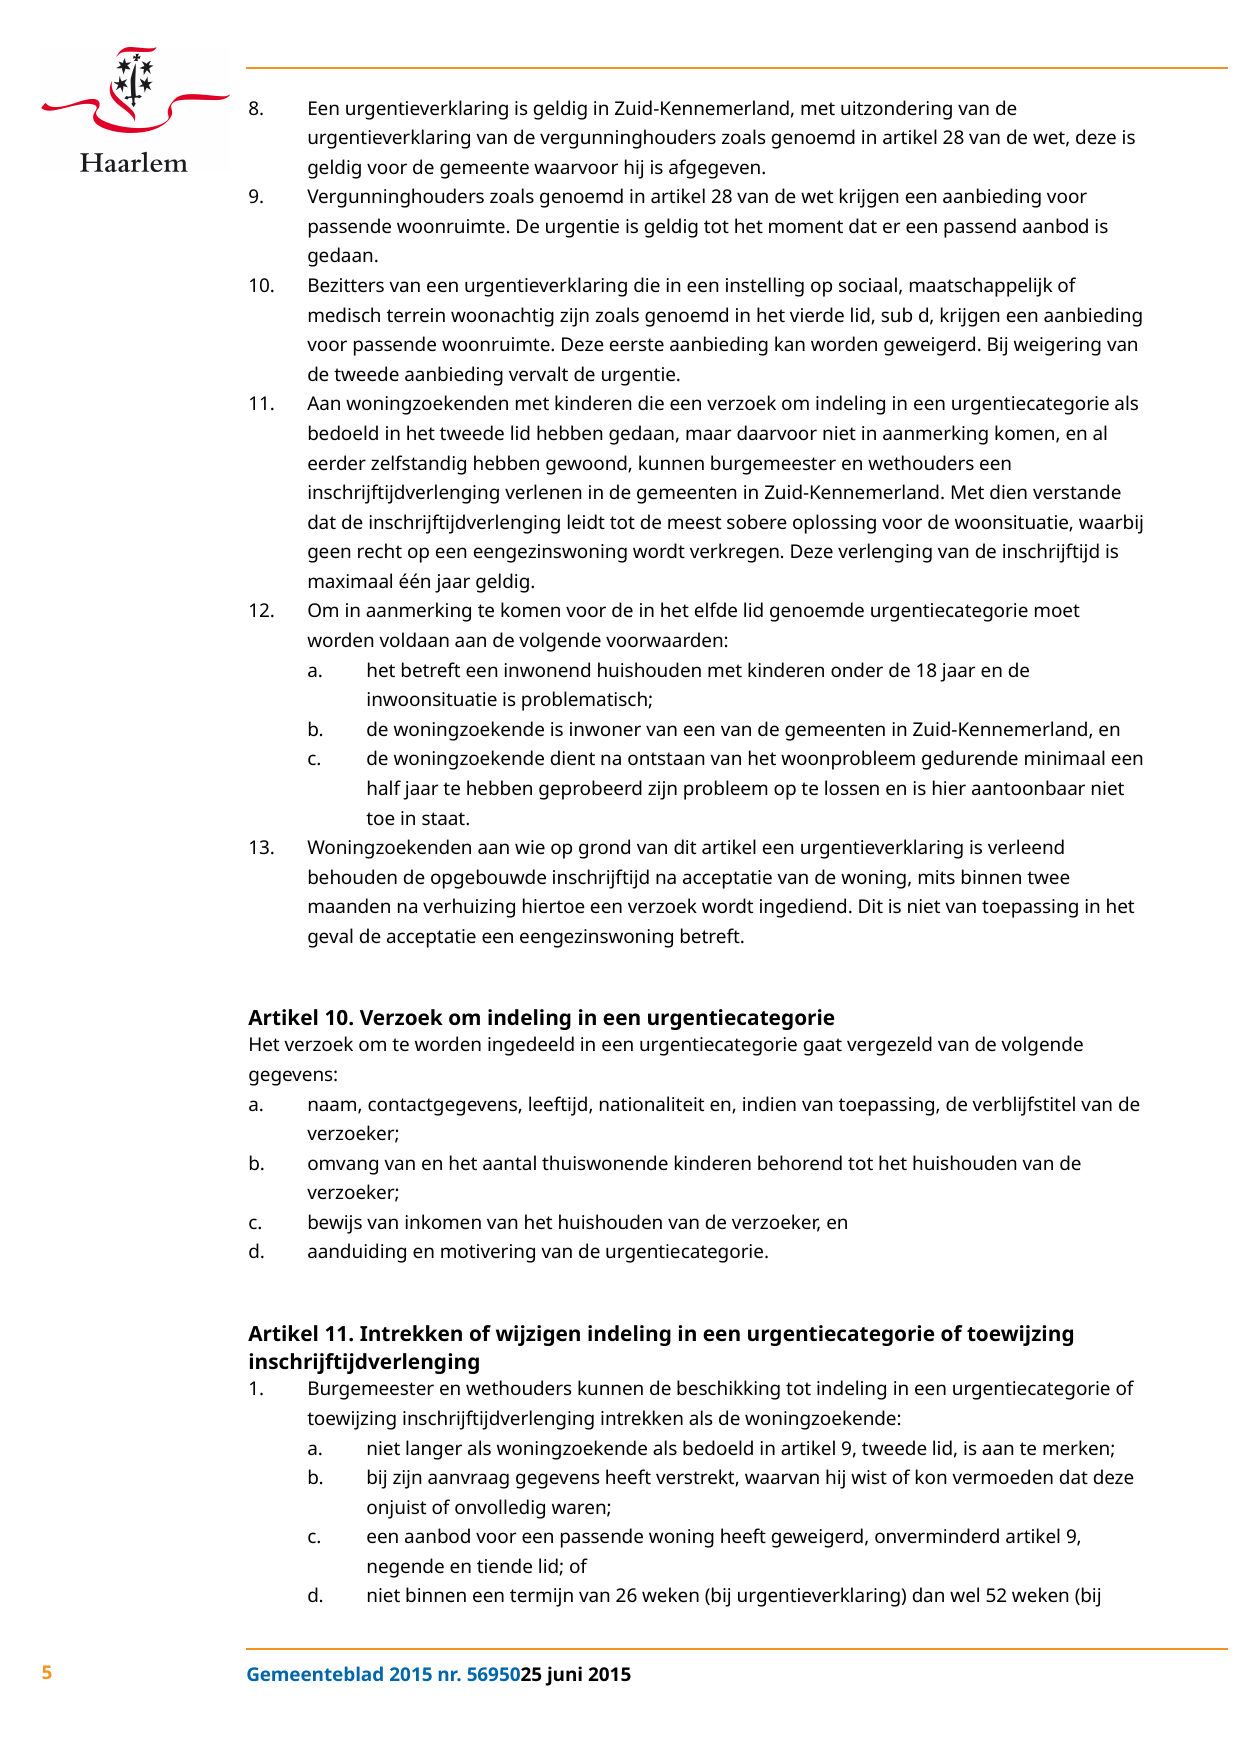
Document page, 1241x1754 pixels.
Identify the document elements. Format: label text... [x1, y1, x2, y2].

picture [41, 47, 231, 172]
list bij zijn aanvraag gegevens heeft verstrekt, waarvan hij wist of kon vermoeden dat deze onjuist of onvolledig waren; [307, 1464, 1152, 1519]
text Artikel 10. Verzoek om indeling in een urgentiecategorie [248, 1003, 1152, 1032]
list het betreft een inwonend huishouden met kinderen onder de 18 jaar en de inwoonsituatie is problematisch; [307, 657, 1152, 712]
list niet binnen een termijn van 26 weken (bij urgentieverklaring) dan wel 52 weken (bij [307, 1583, 1152, 1608]
text Het verzoek om te worden ingedeeld in een urgentiecategorie gaat vergezeld van de volgende gegevens: [248, 1032, 1152, 1087]
list een aanbod voor een passende woning heeft geweigerd, onverminderd artikel 9, negende en tiende lid; of [307, 1523, 1152, 1579]
list bewijs van inkomen van het huishouden van de verzoeker, en [248, 1209, 1152, 1235]
list Een urgentieverklaring is geldig in Zuid-Kennemerland, met uitzondering van de urgentieverklaring van de vergunninghouders zoals genoemd in artikel 28 van de wet, deze is geldig voor de gemeente waarvoor hij is afgegeven. [248, 95, 1152, 180]
list naam, contactgegevens, leeftijd, nationaliteit en, indien van toepassing, de verblijfstitel van de verzoeker; [248, 1091, 1152, 1146]
list Burgemeester en wethouders kunnen de beschikking tot indeling in een urgentiecategorie of toewijzing inschrijftijdverlenging intrekken als de woningzoekende: [248, 1376, 1152, 1431]
list Vergunninghouders zoals genoemd in artikel 28 van de wet krijgen een aanbieding voor passende woonruimte. De urgentie is geldig tot het moment dat er een passend aanbod is gedaan. [248, 183, 1152, 268]
text Artikel 11. Intrekken of wijzigen indeling in een urgentiecategorie of toewijzing inschrijftijdverlenging [248, 1319, 1152, 1376]
list aanduiding en motivering van de urgentiecategorie. [248, 1239, 1152, 1264]
list de woningzoekende dient na ontstaan van het woonprobleem gedurende minimaal een half jaar te hebben geprobeerd zijn probleem op te lossen en is hier aantoonbaar niet toe in staat. [307, 746, 1152, 831]
list Bezitters van een urgentieverklaring die in een instelling op sociaal, maatschappelijk of medisch terrein woonachtig zijn zoals genoemd in het vierde lid, sub d, krijgen een aanbieding voor passende woonruimte. Deze eerste aanbieding kan worden geweigerd. Bij weigering van de tweede aanbieding vervalt de urgentie. [248, 272, 1152, 387]
list niet langer als woningzoekende als bedoeld in artikel 9, tweede lid, is aan te merken; [307, 1435, 1152, 1460]
list de woningzoekende is inwoner van een van de gemeenten in Zuid-Kennemerland, en [307, 716, 1152, 742]
list omvang van en het aantal thuiswonende kinderen behorend tot het huishouden van de verzoeker; [248, 1150, 1152, 1205]
list Aan woningzoekenden met kinderen die een verzoek om indeling in een urgentiecategorie als bedoeld in het tweede lid hebben gedaan, maar daarvoor niet in aanmerking komen, en al eerder zelfstandig hebben gewoond, kunnen burgemeester en wethouders een inschrijftijdverlenging verlenen in de gemeenten in Zuid-Kennemerland. Met dien verstande dat de inschrijftijdverlenging leidt tot de meest sobere oplossing voor de woonsituatie, waarbij geen recht op een eengezinswoning wordt verkregen. Deze verlenging van de inschrijftijd is maximaal één jaar geldig. [248, 391, 1152, 594]
list Woningzoekenden aan wie op grond van dit artikel een urgentieverklaring is verleend behouden de opgebouwde inschrijftijd na acceptatie van de woning, mits binnen twee maanden na verhuizing hiertoe een verzoek wordt ingediend. Dit is niet van toepassing in het geval de acceptatie een eengezinswoning betreft. [248, 834, 1152, 949]
list Om in aanmerking te komen voor de in het elfde lid genoemde urgentiecategorie moet worden voldaan aan de volgende voorwaarden: [248, 598, 1152, 653]
